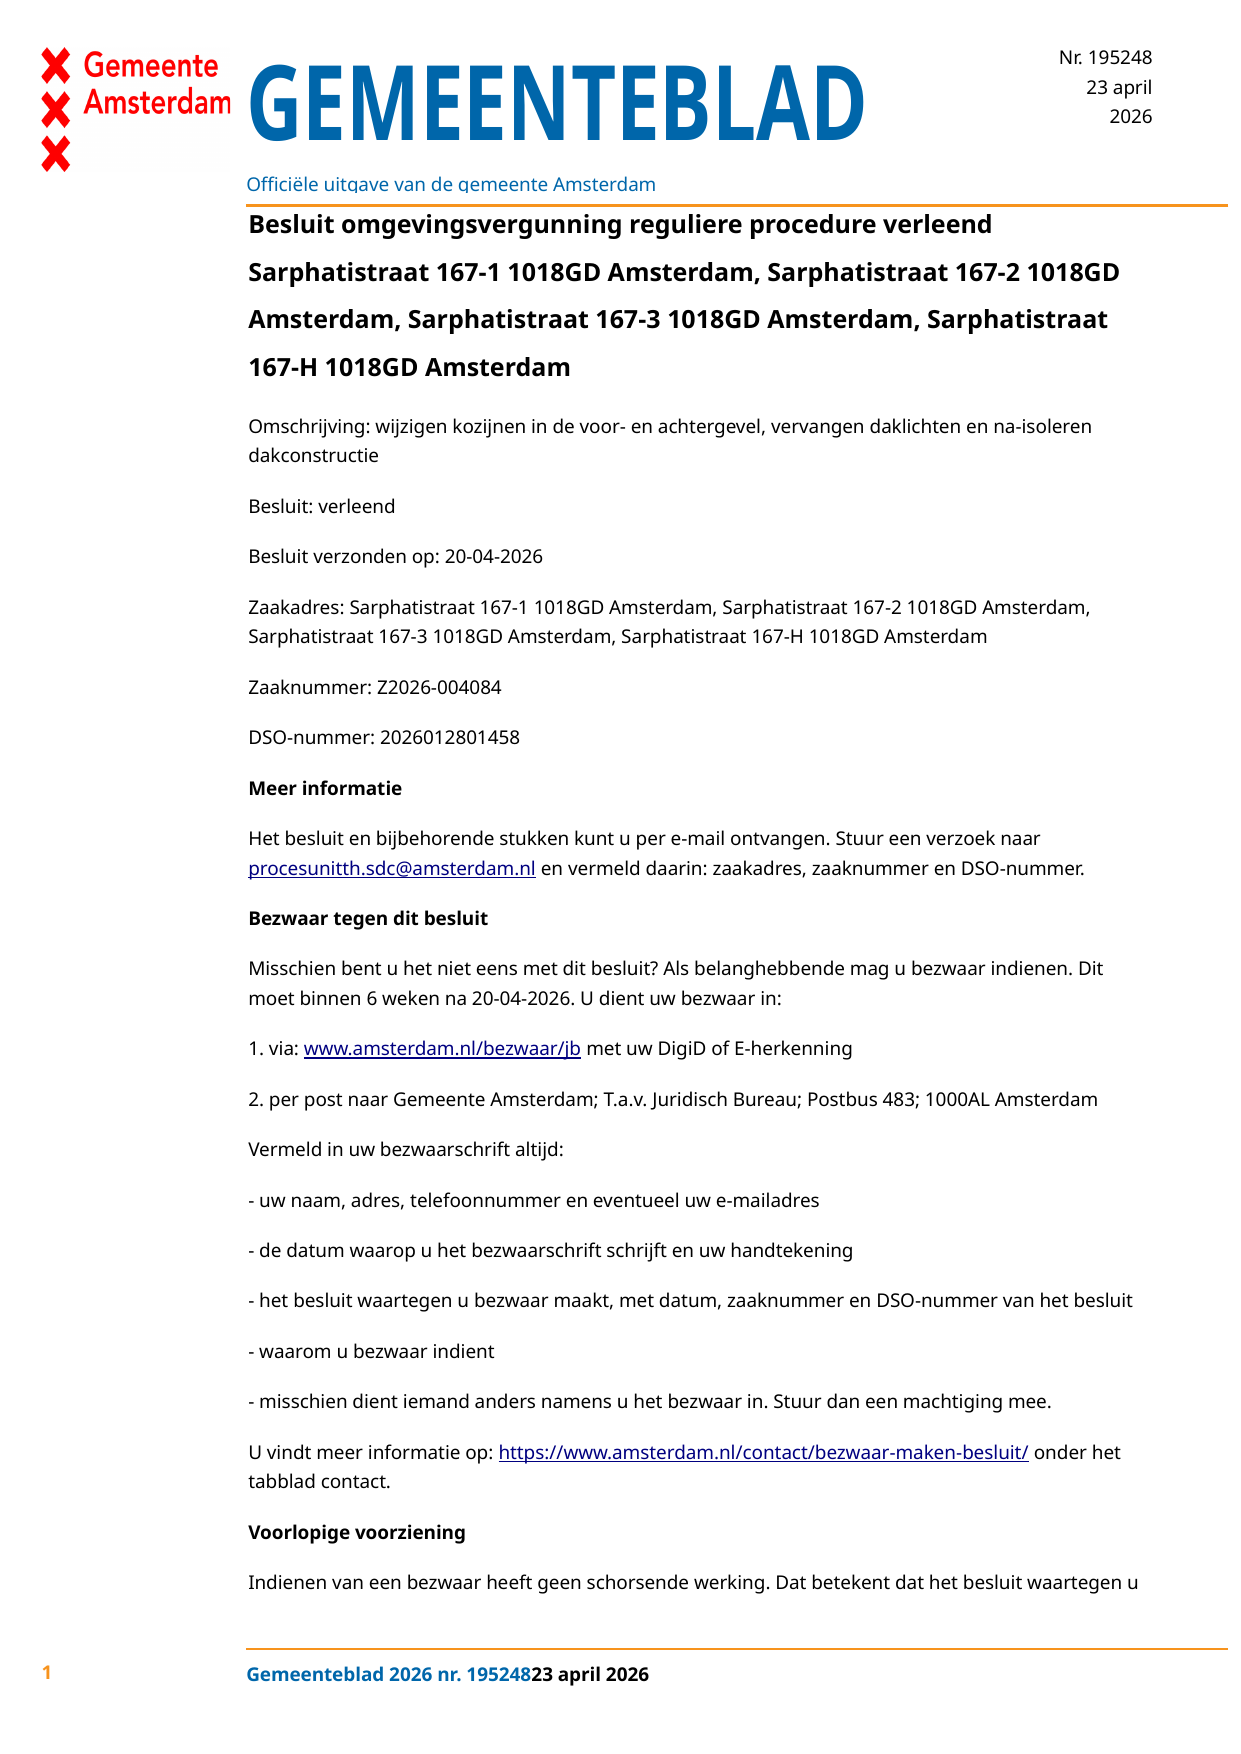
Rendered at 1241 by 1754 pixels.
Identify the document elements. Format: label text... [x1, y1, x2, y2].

text Voorlopige voorziening [248, 1519, 1152, 1545]
text Meer informatie [248, 775, 1152, 801]
text Vermeld in uw bezwaarschrift altijd: [248, 1136, 1152, 1162]
text U vindt meer informatie op: https://www.amsterdam.nl/contact/bezwaar-maken-besluit/ onder het tabblad contact. [248, 1439, 1152, 1494]
text Indienen van een bezwaar heeft geen schorsende werking. Dat betekent dat het besluit waartegen u [248, 1569, 1152, 1595]
text Bezwaar tegen dit besluit [248, 905, 1152, 931]
text 2. per post naar Gemeente Amsterdam; T.a.v. Juridisch Bureau; Postbus 483; 1000AL Amsterdam [248, 1086, 1152, 1112]
text - uw naam, adres, telefoonnummer en eventueel uw e-mailadres [248, 1187, 1152, 1213]
text Omschrijving: wijzigen kozijnen in de voor- en achtergevel, vervangen daklichten en na-isoleren dakconstructie [248, 413, 1152, 468]
text 1. via: www.amsterdam.nl/bezwaar/jb met uw DigiD of E-herkenning [248, 1036, 1152, 1061]
text Besluit: verleend [248, 493, 1152, 519]
text - misschien dient iemand anders namens u het bezwaar in. Stuur dan een machtiging mee. [248, 1388, 1152, 1414]
text Besluit verzonden op: 20-04-2026 [248, 543, 1152, 569]
text Misschien bent u het niet eens met dit besluit? Als belanghebbende mag u bezwaar indienen. Dit moet binnen 6 weken na 20-04-2026. U dient uw bezwaar in: [248, 956, 1152, 1011]
picture [41, 47, 231, 172]
text - de datum waarop u het bezwaarschrift schrijft en uw handtekening [248, 1237, 1152, 1263]
text Zaaknummer: Z2026-004084 [248, 674, 1152, 700]
text - waarom u bezwaar indient [248, 1338, 1152, 1364]
text Zaakadres: Sarphatistraat 167-1 1018GD Amsterdam, Sarphatistraat 167-2 1018GD Amsterdam, Sarphatistraat 167-3 1018GD Amsterdam, Sarphatistraat 167-H 1018GD Amsterdam [248, 594, 1152, 649]
text Besluit omgevingsvergunning reguliere procedure verleend Sarphatistraat 167-1 1018GD Amsterdam, Sarphatistraat 167-2 1018GD Amsterdam, Sarphatistraat 167-3 1018GD Amsterdam, Sarphatistraat 167-H 1018GD Amsterdam [248, 207, 1152, 384]
text DSO-nummer: 2026012801458 [248, 724, 1152, 750]
text Het besluit en bijbehorende stukken kunt u per e-mail ontvangen. Stuur een verzoek naar procesunitth.sdc@amsterdam.nl en vermeld daarin: zaakadres, zaaknummer en DSO-nummer. [248, 825, 1152, 881]
text - het besluit waartegen u bezwaar maakt, met datum, zaaknummer en DSO-nummer van het besluit [248, 1288, 1152, 1313]
